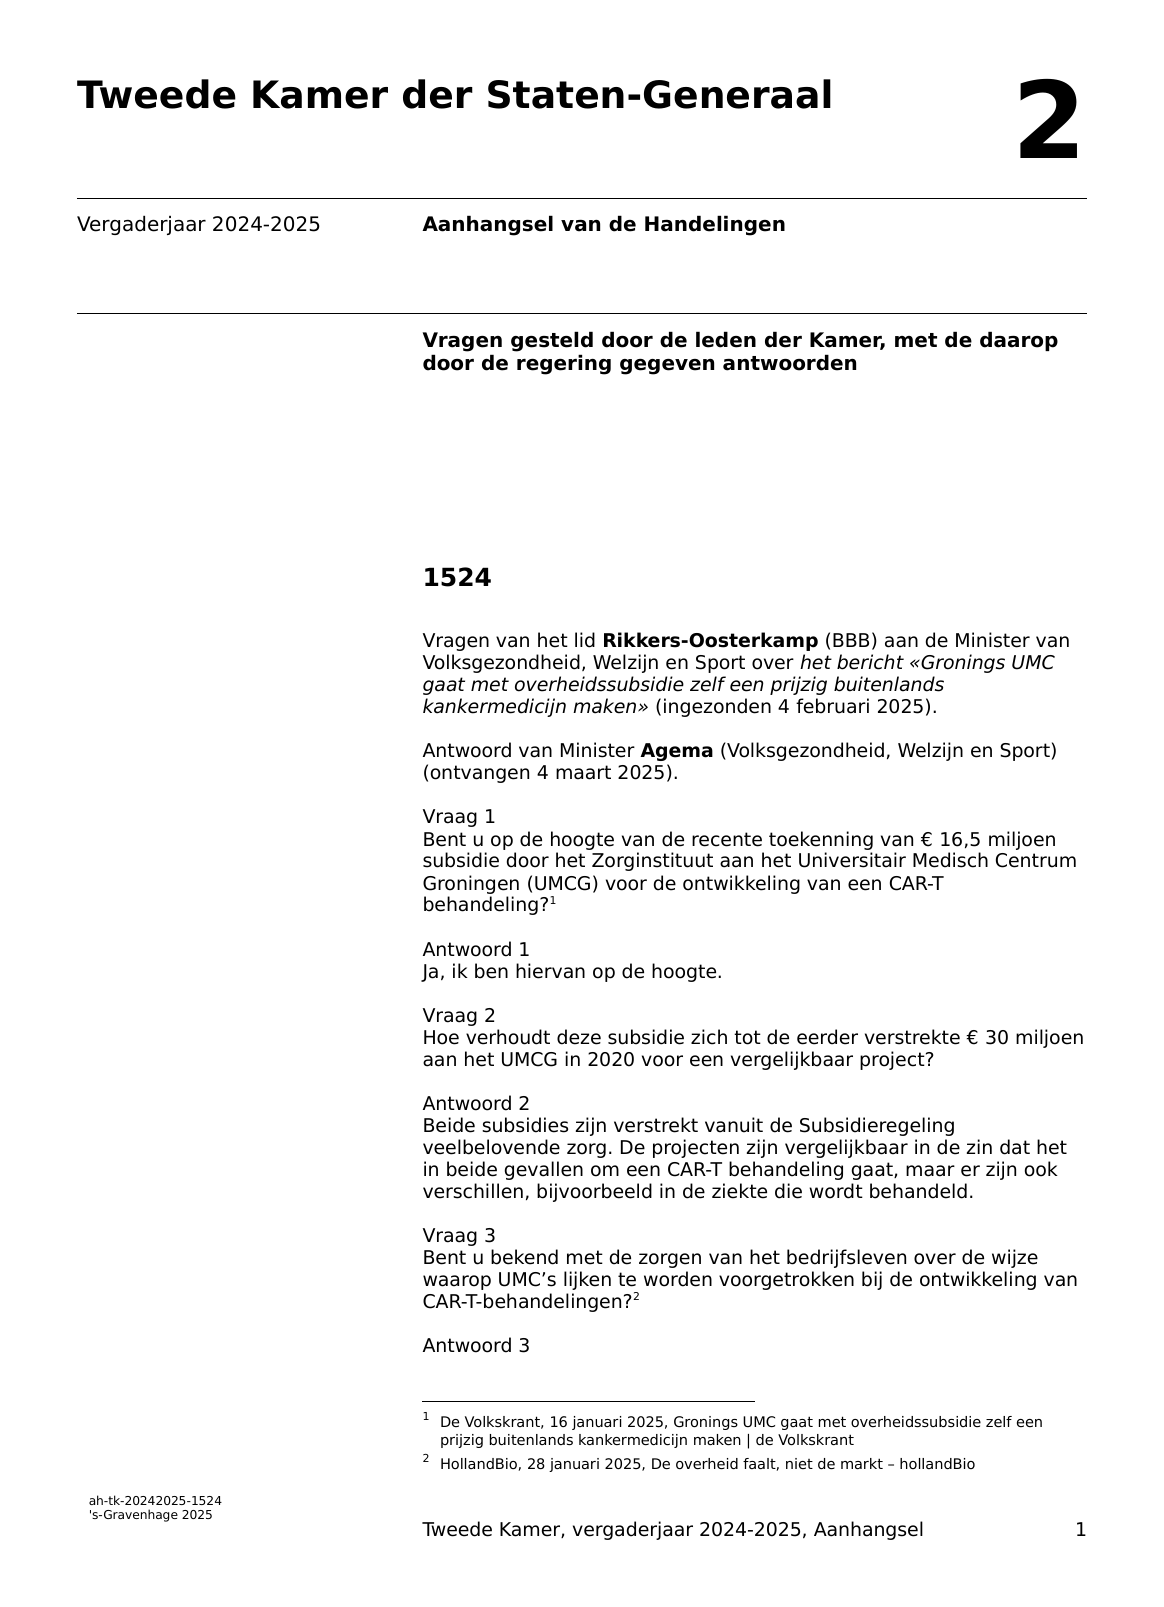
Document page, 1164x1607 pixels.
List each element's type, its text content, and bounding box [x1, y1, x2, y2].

table_cell [77, 314, 422, 375]
text Bent u op de hoogte van de recente toekenning van € 16,5 miljoen subsidie door het Zorginstituut aan het Universitair Medisch Centrum Groningen (UMCG) voor de ontwikkeling van een CAR-T behandeling? [422, 828, 1087, 916]
text HollandBio, 28 januari 2025, De overheid faalt, niet de markt – hollandBio [422, 1452, 1087, 1474]
text Hoe verhoudt deze subsidie zich tot de eerder verstrekte € 30 miljoen aan het UMCG in 2020 voor een vergelijkbaar project? [422, 1027, 1087, 1071]
text Antwoord 3 [422, 1335, 1087, 1357]
text Antwoord 1 [422, 938, 1087, 961]
text Vragen van het lid Rikkers-Oosterkamp (BBB) aan de Minister van Volksgezondheid, Welzijn en Sport over het bericht «Gronings UMC gaat met overheidssubsidie zelf een prijzig buitenlands kankermedicijn maken» (ingezonden 4 februari 2025). [422, 630, 1087, 718]
text Beide subsidies zijn verstrekt vanuit de Subsidieregeling veelbelovende zorg. De projecten zijn vergelijkbaar in de zin dat het in beide gevallen om een CAR-T behandeling gaat, maar er zijn ook verschillen, bijvoorbeeld in de ziekte die wordt behandeld. [422, 1115, 1087, 1203]
table_header Tweede Kamer der Staten-Generaal [77, 59, 886, 198]
text ah-tk-20242025-1524 [88, 1494, 323, 1508]
text Bent u bekend met de zorgen van het bedrijfsleven over de wijze waarop UMC’s lijken te worden voorgetrokken bij de ontwikkeling van CAR-T-behandelingen? [422, 1247, 1087, 1313]
text Ja, ik ben hiervan op de hoogte. [422, 961, 1087, 982]
table_cell Vragen gesteld door de leden der Kamer, met de daarop door de regering gegeven antwoorden [422, 314, 1087, 375]
table_cell Vergaderjaar 2024-2025 [77, 199, 422, 313]
text Vraag 1 [422, 806, 1087, 828]
table_cell Aanhangsel van de Handelingen [422, 199, 1087, 313]
text Vraag 2 [422, 1005, 1087, 1027]
text De Volkskrant, 16 januari 2025, Gronings UMC gaat met overheidssubsidie zelf een prijzig buitenlands kankermedicijn maken | de Volkskrant [422, 1410, 1087, 1449]
text 1524 [422, 563, 1087, 592]
text Antwoord van Minister Agema (Volksgezondheid, Welzijn en Sport) (ontvangen 4 maart 2025). [422, 740, 1087, 784]
text Vraag 3 [422, 1225, 1087, 1247]
text Antwoord 2 [422, 1093, 1087, 1115]
text 's-Gravenhage 2025 [88, 1508, 323, 1522]
table_header 2 [886, 59, 1087, 198]
